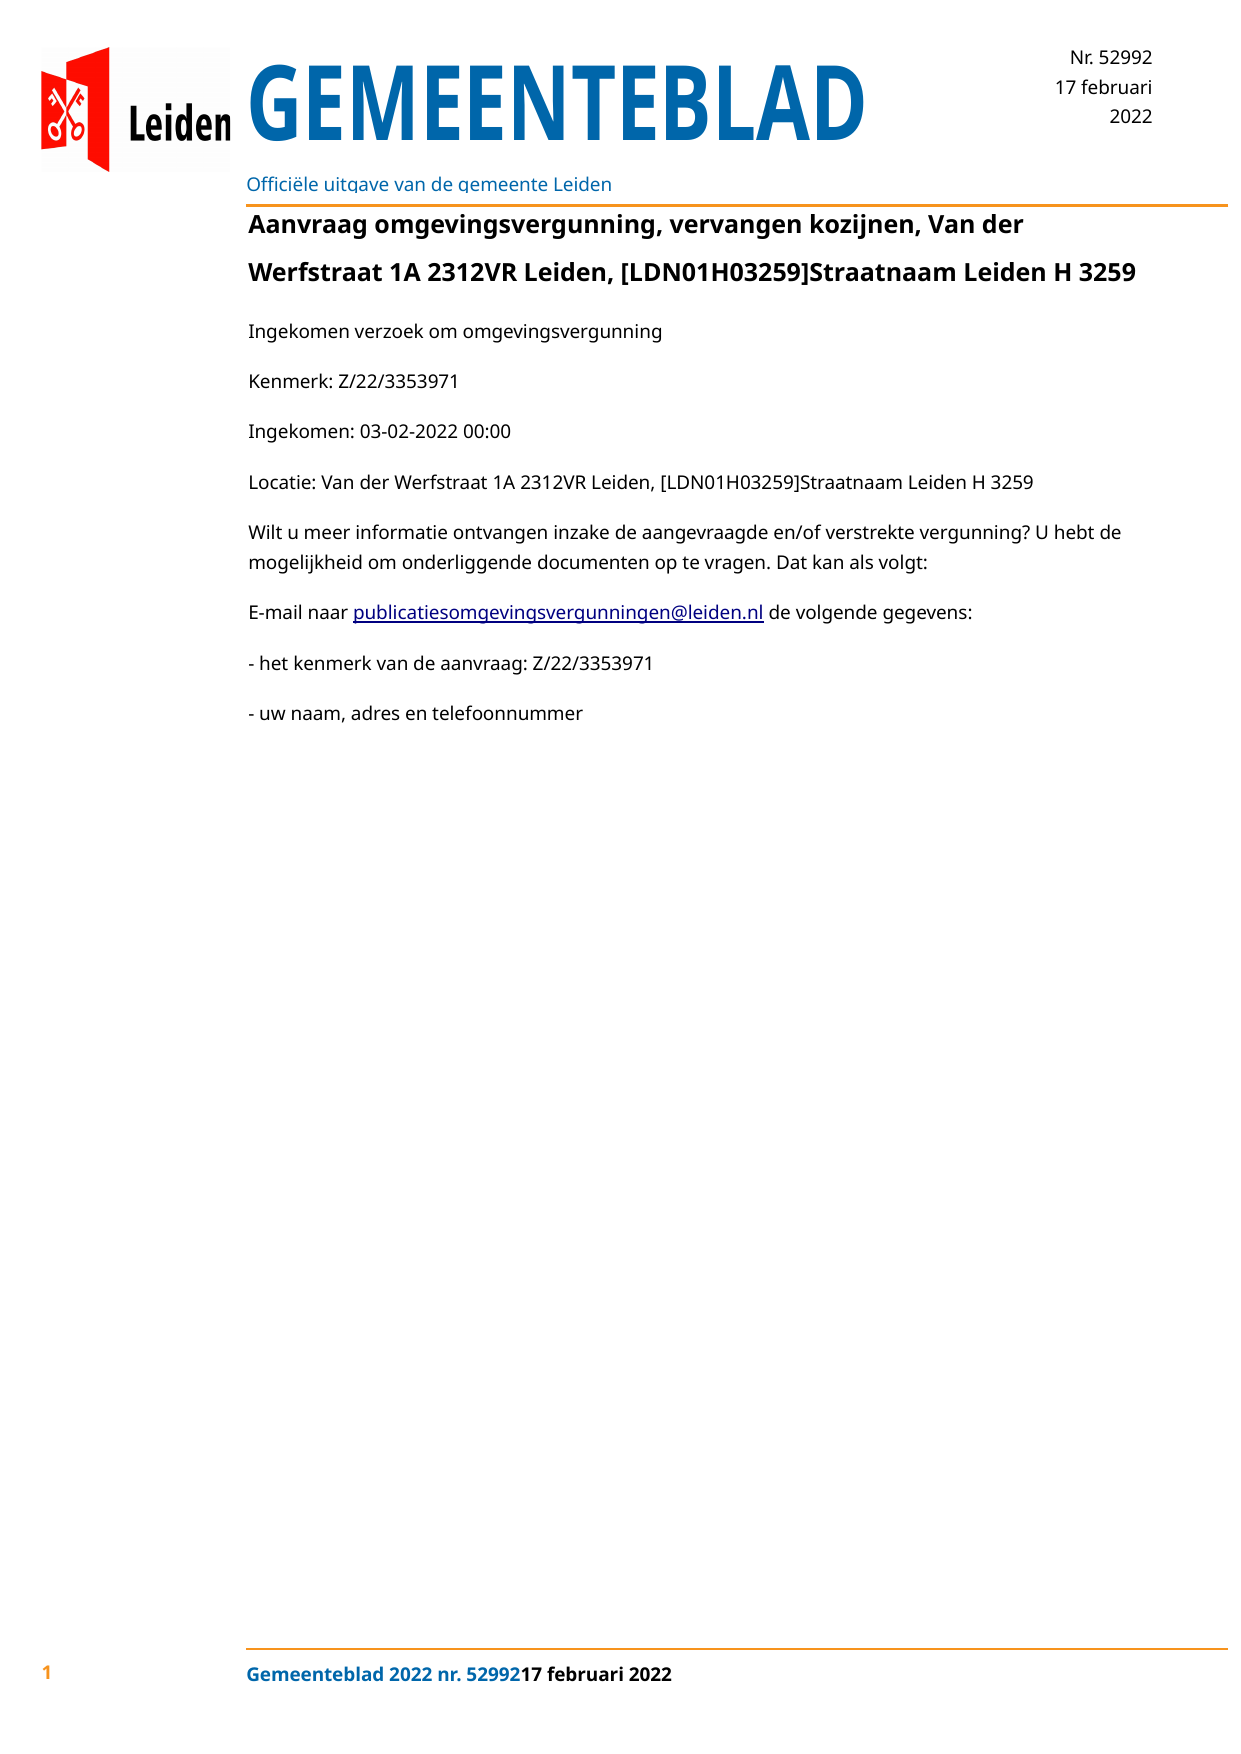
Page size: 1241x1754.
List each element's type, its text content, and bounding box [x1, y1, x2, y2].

text - uw naam, adres en telefoonnummer [248, 700, 1152, 726]
text - het kenmerk van de aanvraag: Z/22/3353971 [248, 650, 1152, 676]
text E-mail naar publicatiesomgevingsvergunningen@leiden.nl de volgende gegevens: [248, 599, 1152, 625]
text Ingekomen: 03-02-2022 00:00 [248, 419, 1152, 444]
text Locatie: Van der Werfstraat 1A 2312VR Leiden, [LDN01H03259]Straatnaam Leiden H 3259 [248, 469, 1152, 495]
text Ingekomen verzoek om omgevingsvergunning [248, 318, 1152, 344]
text Wilt u meer informatie ontvangen inzake de aangevraagde en/of verstrekte vergunning? U hebt de mogelijkheid om onderliggende documenten op te vragen. Dat kan als volgt: [248, 519, 1152, 575]
text Kenmerk: Z/22/3353971 [248, 368, 1152, 394]
text Aanvraag omgevingsvergunning, vervangen kozijnen, Van der Werfstraat 1A 2312VR Leiden, [LDN01H03259]Straatnaam Leiden H 3259 [248, 207, 1152, 288]
picture [41, 47, 231, 172]
